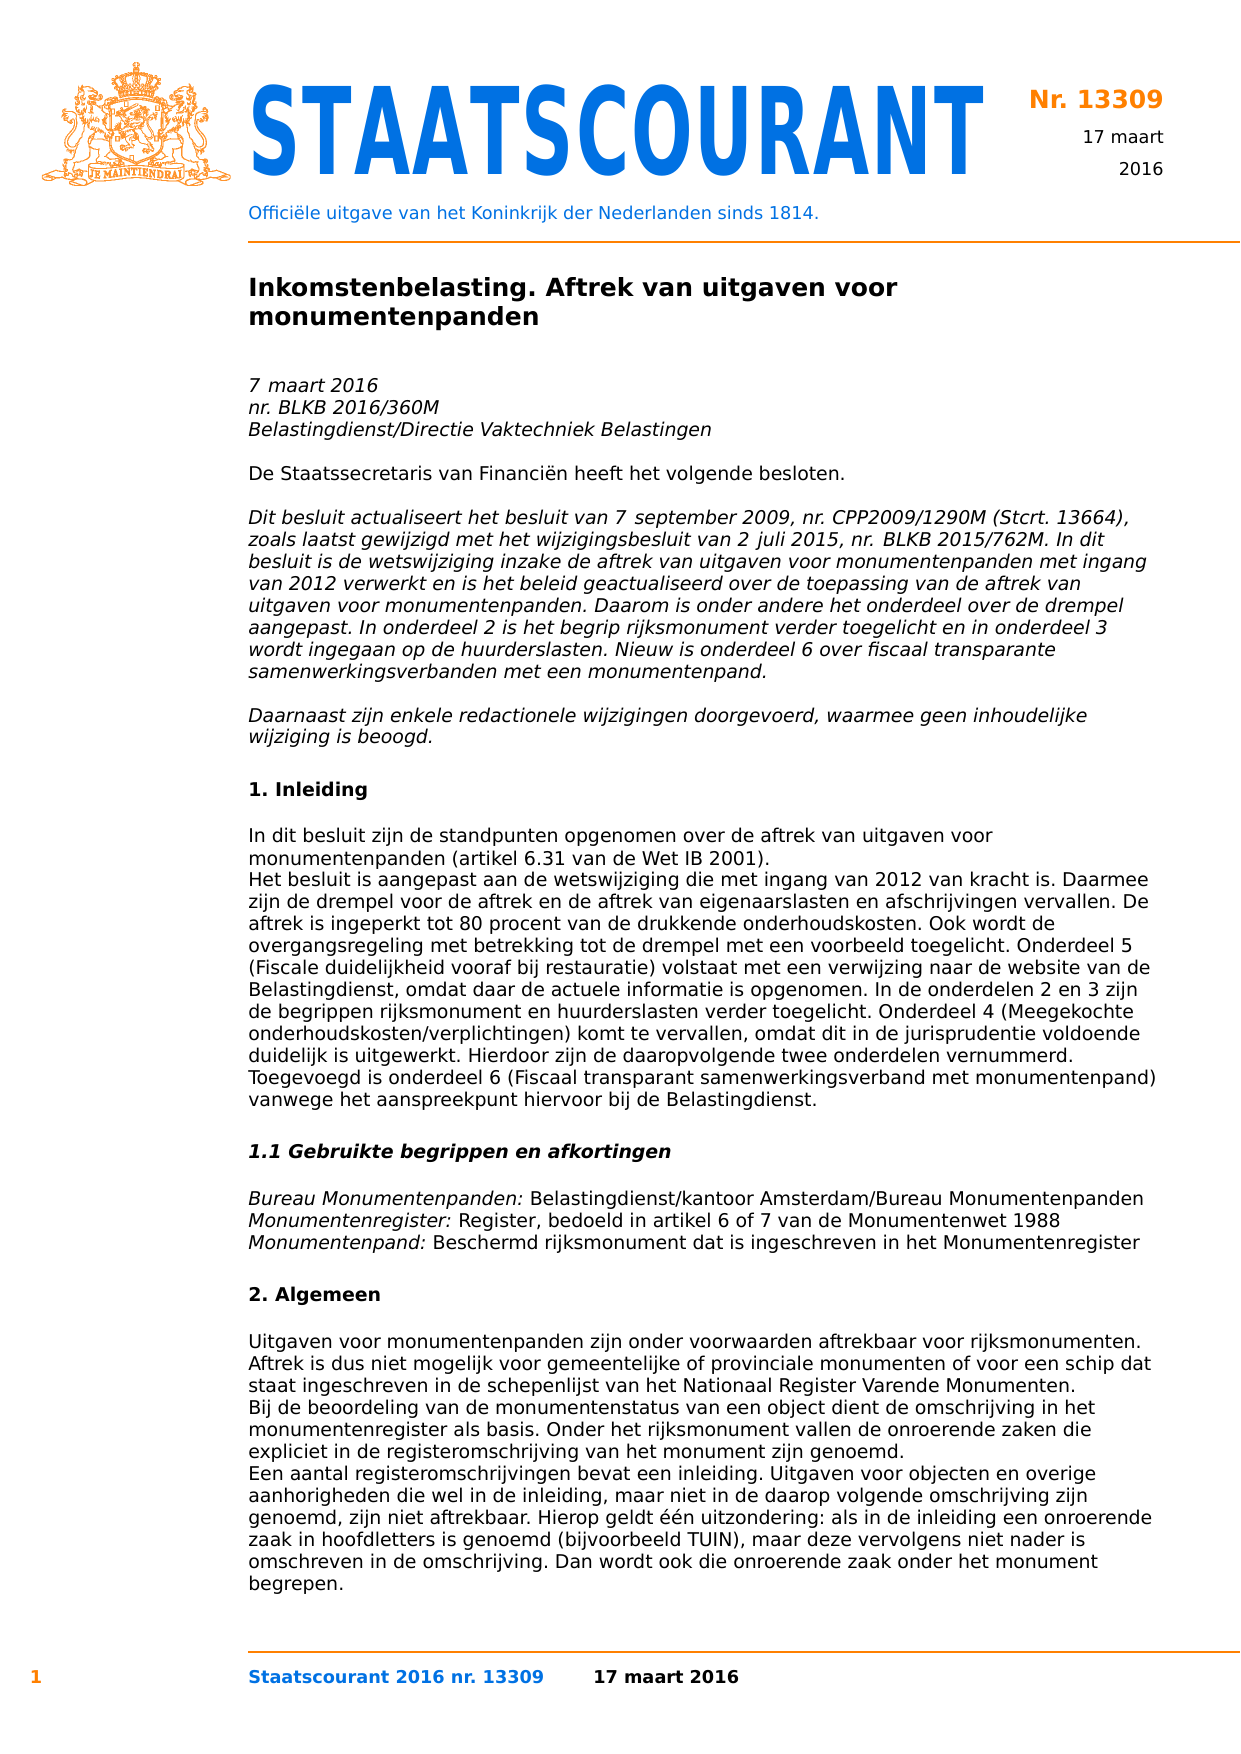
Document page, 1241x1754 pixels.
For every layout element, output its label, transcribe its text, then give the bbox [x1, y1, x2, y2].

table_header Nr. 13309 [998, 62, 1240, 121]
text Daarnaast zijn enkele redactionele wijzigingen doorgevoerd, waarmee geen inhoudelijke wijziging is beoogd. [248, 704, 1163, 748]
subtitle Inkomstenbelasting. Aftrek van uitgaven voor monumentenpanden [248, 273, 1163, 331]
subtitle 2. Algemeen [248, 1284, 1163, 1306]
table_cell 17 maart [998, 121, 1240, 153]
text Bureau Monumentenpanden: Belastingdienst/kantoor Amsterdam/Bureau Monumentenpanden [248, 1188, 1163, 1210]
text Monumentenpand: Beschermd rijksmonument dat is ingeschreven in het Monumentenregister [248, 1232, 1163, 1254]
text Belastingdienst/Directie Vaktechniek Belastingen [248, 419, 1163, 441]
text Een aantal registeromschrijvingen bevat een inleiding. Uitgaven voor objecten en overige aanhorigheden die wel in de inleiding, maar niet in de daarop volgende omschrijving zijn genoemd, zijn niet aftrekbaar. Hierop geldt één uitzondering: als in de inleiding een onroerende zaak in hoofdletters is genoemd (bijvoorbeeld TUIN), maar deze vervolgens niet nader is omschreven in de omschrijving. Dan wordt ook die onroerende zaak onder het monument begrepen. [248, 1463, 1163, 1595]
text De Staatssecretaris van Financiën heeft het volgende besloten. [248, 463, 1163, 485]
table_cell Officiële uitgave van het Koninkrijk der Nederlanden sinds 1814. [248, 203, 1240, 241]
text Het besluit is aangepast aan de wetswijziging die met ingang van 2012 van kracht is. Daarmee zijn de drempel voor de aftrek en de aftrek van eigenaarslasten en afschrijvingen vervallen. De aftrek is ingeperkt tot 80 procent van de drukkende onderhoudskosten. Ook wordt de overgangsregeling met betrekking tot de drempel met een voorbeeld toegelicht. Onderdeel 5 (Fiscale duidelijkheid vooraf bij restauratie) volstaat met een verwijzing naar de website van de Belastingdienst, omdat daar de actuele informatie is opgenomen. In de onderdelen 2 en 3 zijn de begrippen rijksmonument en huurderslasten verder toegelicht. Onderdeel 4 (Meegekochte onderhoudskosten/verplichtingen) komt te vervallen, omdat dit in de jurisprudentie voldoende duidelijk is uitgewerkt. Hierdoor zijn de daaropvolgende twee onderdelen vernummerd. Toegevoegd is onderdeel 6 (Fiscaal transparant samenwerkingsverband met monumentenpand) vanwege het aanspreekpunt hiervoor bij de Belastingdienst. [248, 869, 1163, 1111]
text Bij de beoordeling van de monumentenstatus van een object dient de omschrijving in het monumentenregister als basis. Onder het rijksmonument vallen de onroerende zaken die expliciet in de registeromschrijving van het monument zijn genoemd. [248, 1397, 1163, 1463]
text nr. BLKB 2016/360M [248, 397, 1163, 419]
text Uitgaven voor monumentenpanden zijn onder voorwaarden aftrekbaar voor rijksmonumenten. Aftrek is dus niet mogelijk voor gemeentelijke of provinciale monumenten of voor een schip dat staat ingeschreven in de schepenlijst van het Nationaal Register Varende Monumenten. [248, 1331, 1163, 1397]
text 7 maart 2016 [248, 375, 1163, 397]
text In dit besluit zijn de standpunten opgenomen over de aftrek van uitgaven voor monumentenpanden (artikel 6.31 van de Wet IB 2001). [248, 825, 1163, 869]
table_header STAATSCOURANT [248, 62, 998, 203]
table_header [25, 62, 248, 241]
text Monumentenregister: Register, bedoeld in artikel 6 of 7 van de Monumentenwet 1988 [248, 1210, 1163, 1232]
text Dit besluit actualiseert het besluit van 7 september 2009, nr. CPP2009/1290M (Stcrt. 13664), zoals laatst gewijzigd met het wijzigingsbesluit van 2 juli 2015, nr. BLKB 2015/762M. In dit besluit is de wetswijziging inzake de aftrek van uitgaven voor monumentenpanden met ingang van 2012 verwerkt en is het beleid geactualiseerd over de toepassing van de aftrek van uitgaven voor monumentenpanden. Daarom is onder andere het onderdeel over de drempel aangepast. In onderdeel 2 is het begrip rijksmonument verder toegelicht en in onderdeel 3 wordt ingegaan op de huurderslasten. Nieuw is onderdeel 6 over fiscaal transparante samenwerkingsverbanden met een monumentenpand. [248, 507, 1163, 683]
subtitle 1.1 Gebruikte begrippen en afkortingen [248, 1141, 1163, 1163]
subtitle 1. Inleiding [248, 778, 1163, 800]
table_cell 2016 [998, 153, 1240, 203]
picture [41, 62, 231, 186]
